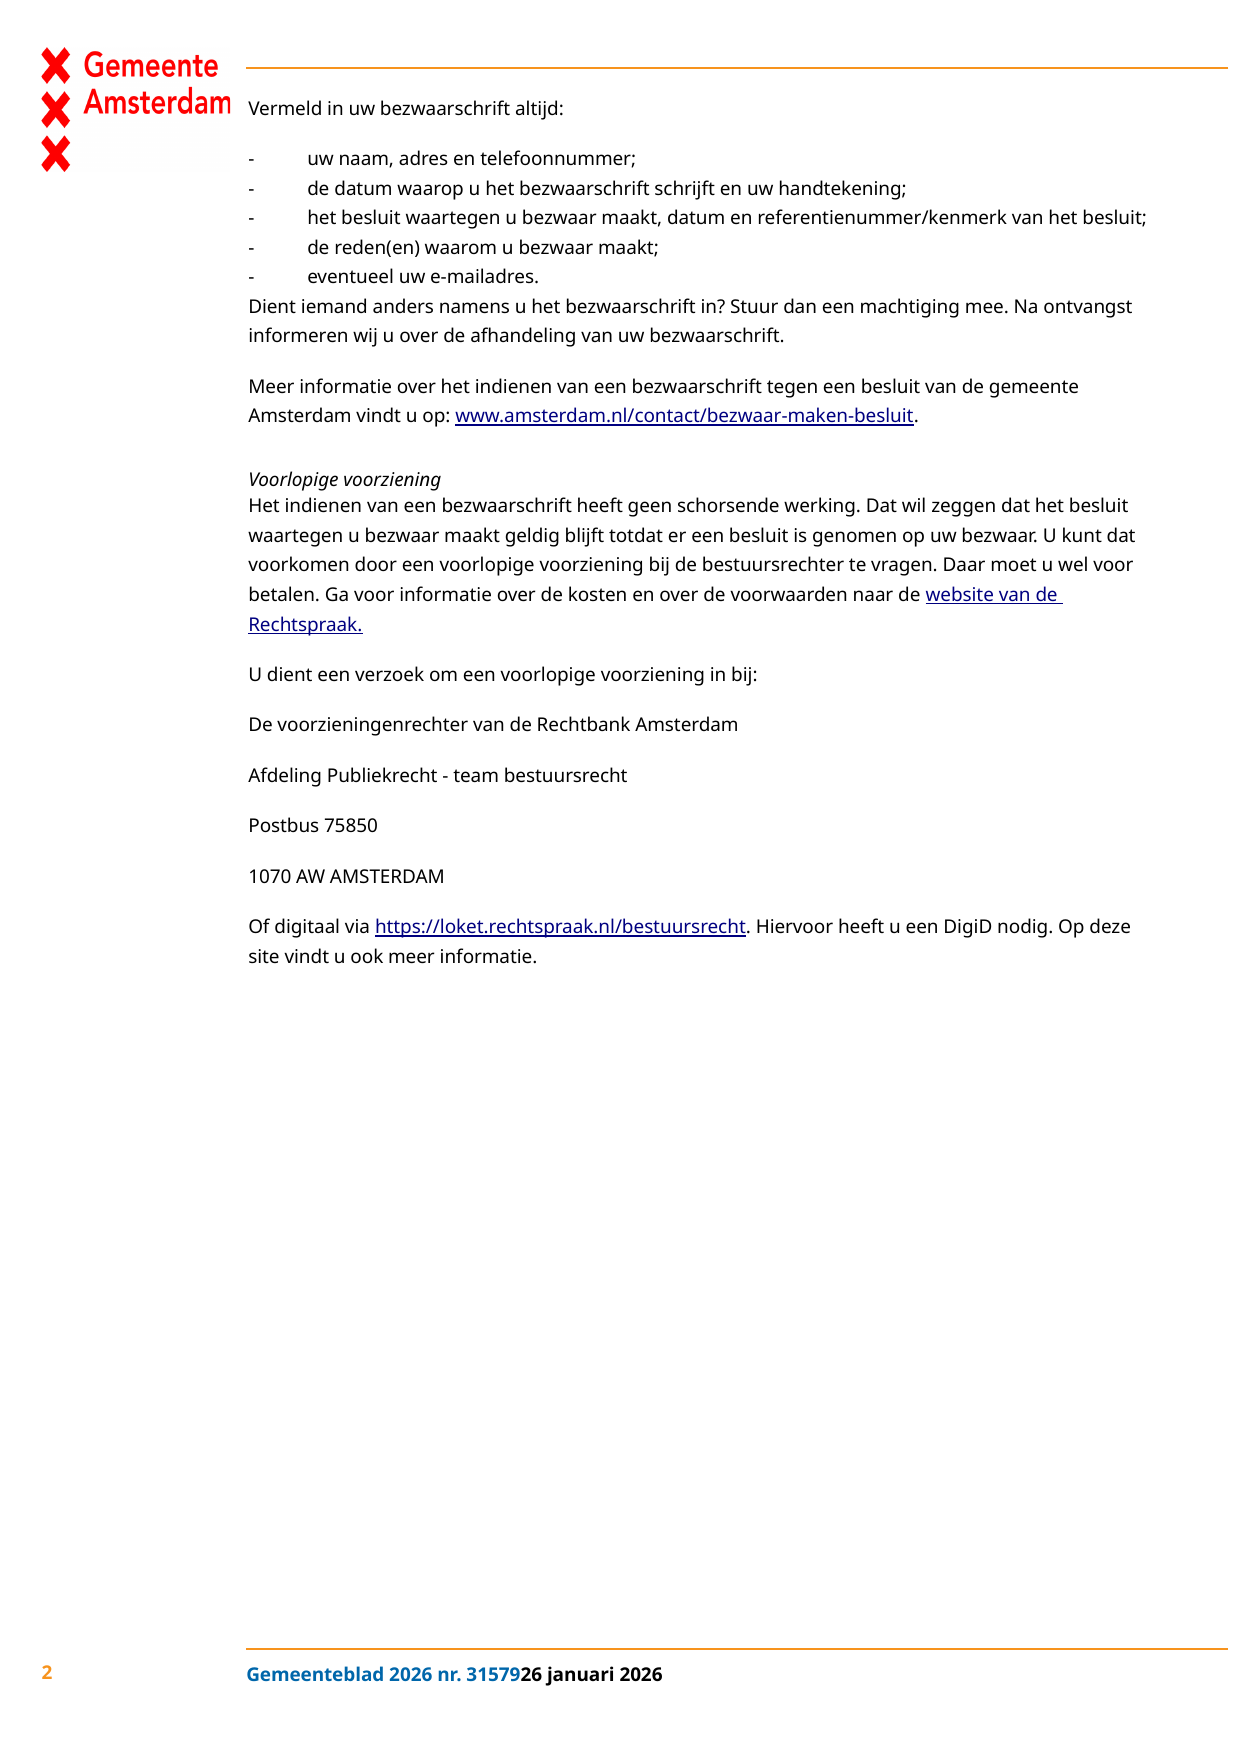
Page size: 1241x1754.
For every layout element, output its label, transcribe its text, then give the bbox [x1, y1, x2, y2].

text Afdeling Publiekrecht - team bestuursrecht [248, 762, 1152, 788]
text Vermeld in uw bezwaarschrift altijd: [248, 95, 1152, 121]
list eventueel uw e-mailadres. [248, 263, 1152, 289]
text De voorzieningenrechter van de Rechtbank Amsterdam [248, 712, 1152, 737]
text U dient een verzoek om een voorlopige voorziening in bij: [248, 661, 1152, 687]
text Of digitaal via https://loket.rechtspraak.nl/bestuursrecht. Hiervoor heeft u een DigiD nodig. Op deze site vindt u ook meer informatie. [248, 913, 1152, 968]
text Het indienen van een bezwaarschrift heeft geen schorsende werking. Dat wil zeggen dat het besluit waartegen u bezwaar maakt geldig blijft totdat er een besluit is genomen op uw bezwaar. U kunt dat voorkomen door een voorlopige voorziening bij de bestuursrechter te vragen. Daar moet u wel voor betalen. Ga voor informatie over de kosten en over de voorwaarden naar de website van de Rechtspraak. [248, 492, 1152, 636]
list uw naam, adres en telefoonnummer; [248, 145, 1152, 171]
picture [41, 47, 231, 172]
text Postbus 75850 [248, 812, 1152, 838]
list de datum waarop u het bezwaarschrift schrijft en uw handtekening; [248, 175, 1152, 201]
text Voorlopige voorziening [248, 467, 1152, 492]
list het besluit waartegen u bezwaar maakt, datum en referentienummer/kenmerk van het besluit; [248, 204, 1152, 230]
list de reden(en) waarom u bezwaar maakt; [248, 234, 1152, 260]
text Meer informatie over het indienen van een bezwaarschrift tegen een besluit van de gemeente Amsterdam vindt u op: www.amsterdam.nl/contact/bezwaar-maken-besluit. [248, 373, 1152, 428]
text Dient iemand anders namens u het bezwaarschrift in? Stuur dan een machtiging mee. Na ontvangst informeren wij u over de afhandeling van uw bezwaarschrift. [248, 293, 1152, 348]
text 1070 AW AMSTERDAM [248, 863, 1152, 888]
